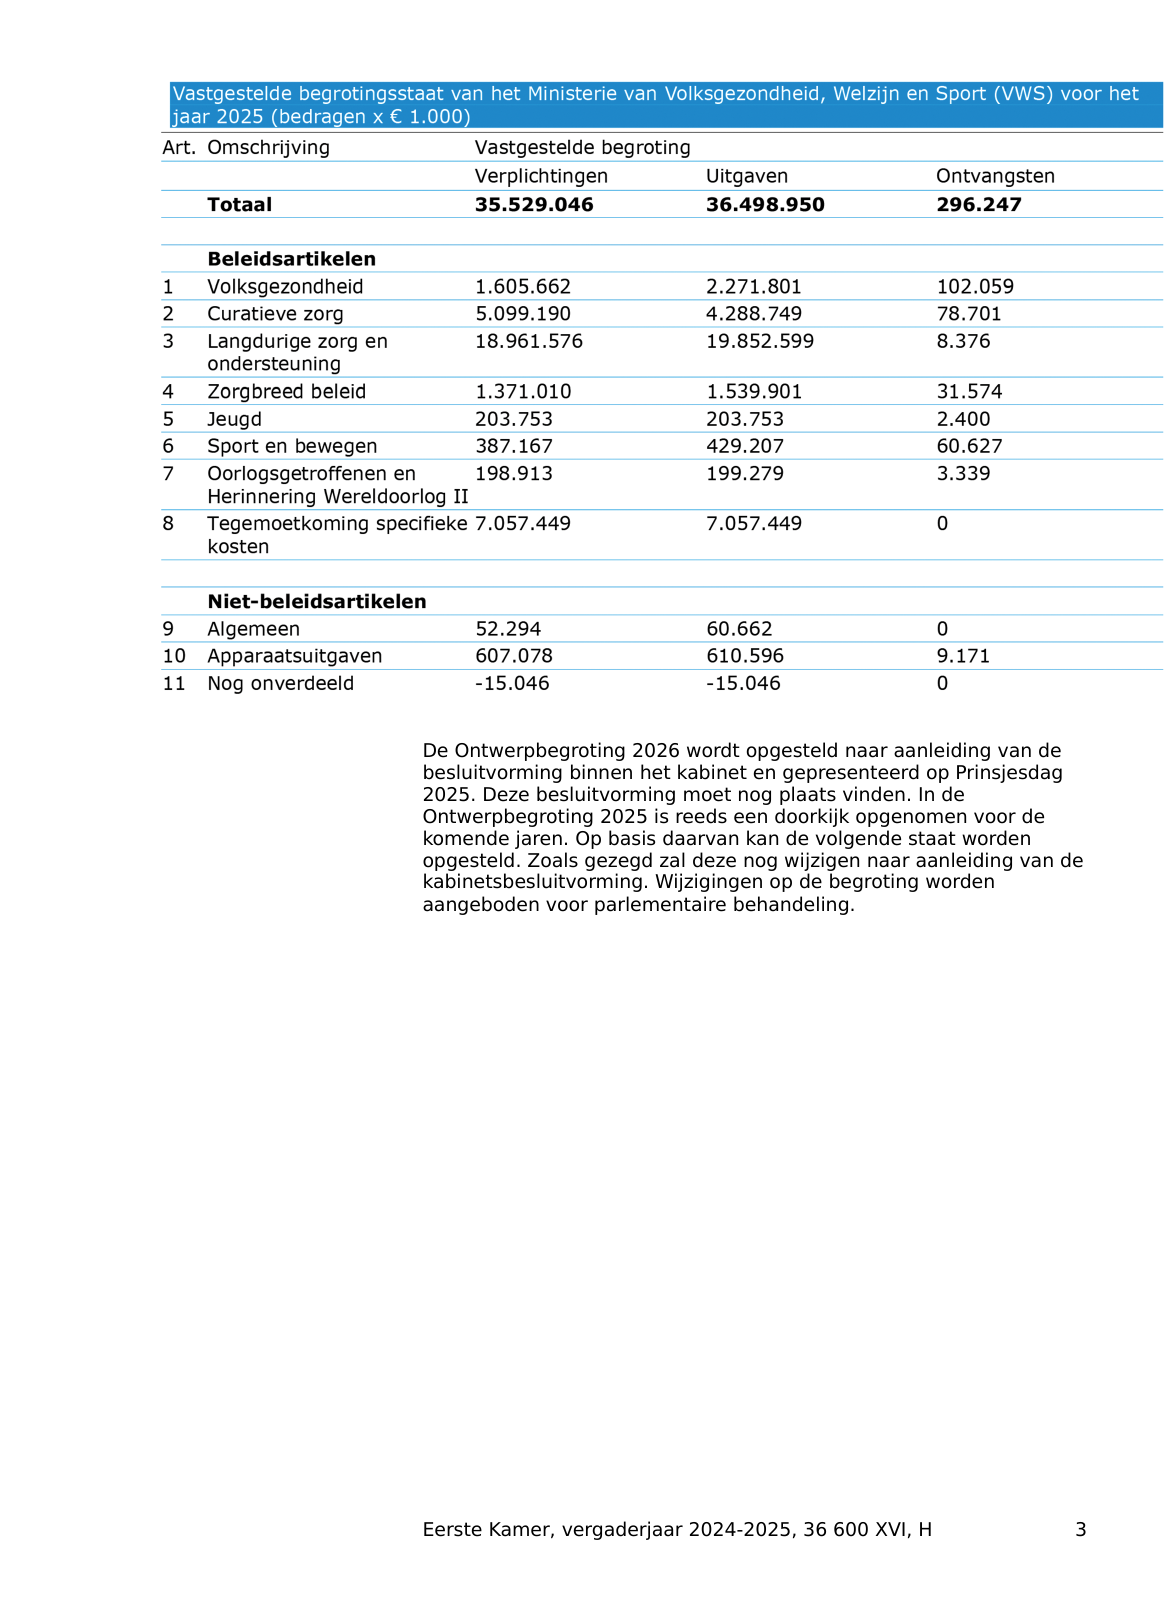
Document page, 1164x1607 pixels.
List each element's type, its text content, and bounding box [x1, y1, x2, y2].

picture [159, 81, 1164, 696]
text De Ontwerpbegroting 2026 wordt opgesteld naar aanleiding van de besluitvorming binnen het kabinet en gepresenteerd op Prinsjesdag 2025. Deze besluitvorming moet nog plaats vinden. In de Ontwerpbegroting 2025 is reeds een doorkijk opgenomen voor de komende jaren. Op basis daarvan kan de volgende staat worden opgesteld. Zoals gezegd zal deze nog wijzigen naar aanleiding van de kabinetsbesluitvorming. Wijzigingen op de begroting worden aangeboden voor parlementaire behandeling. [422, 739, 1087, 915]
